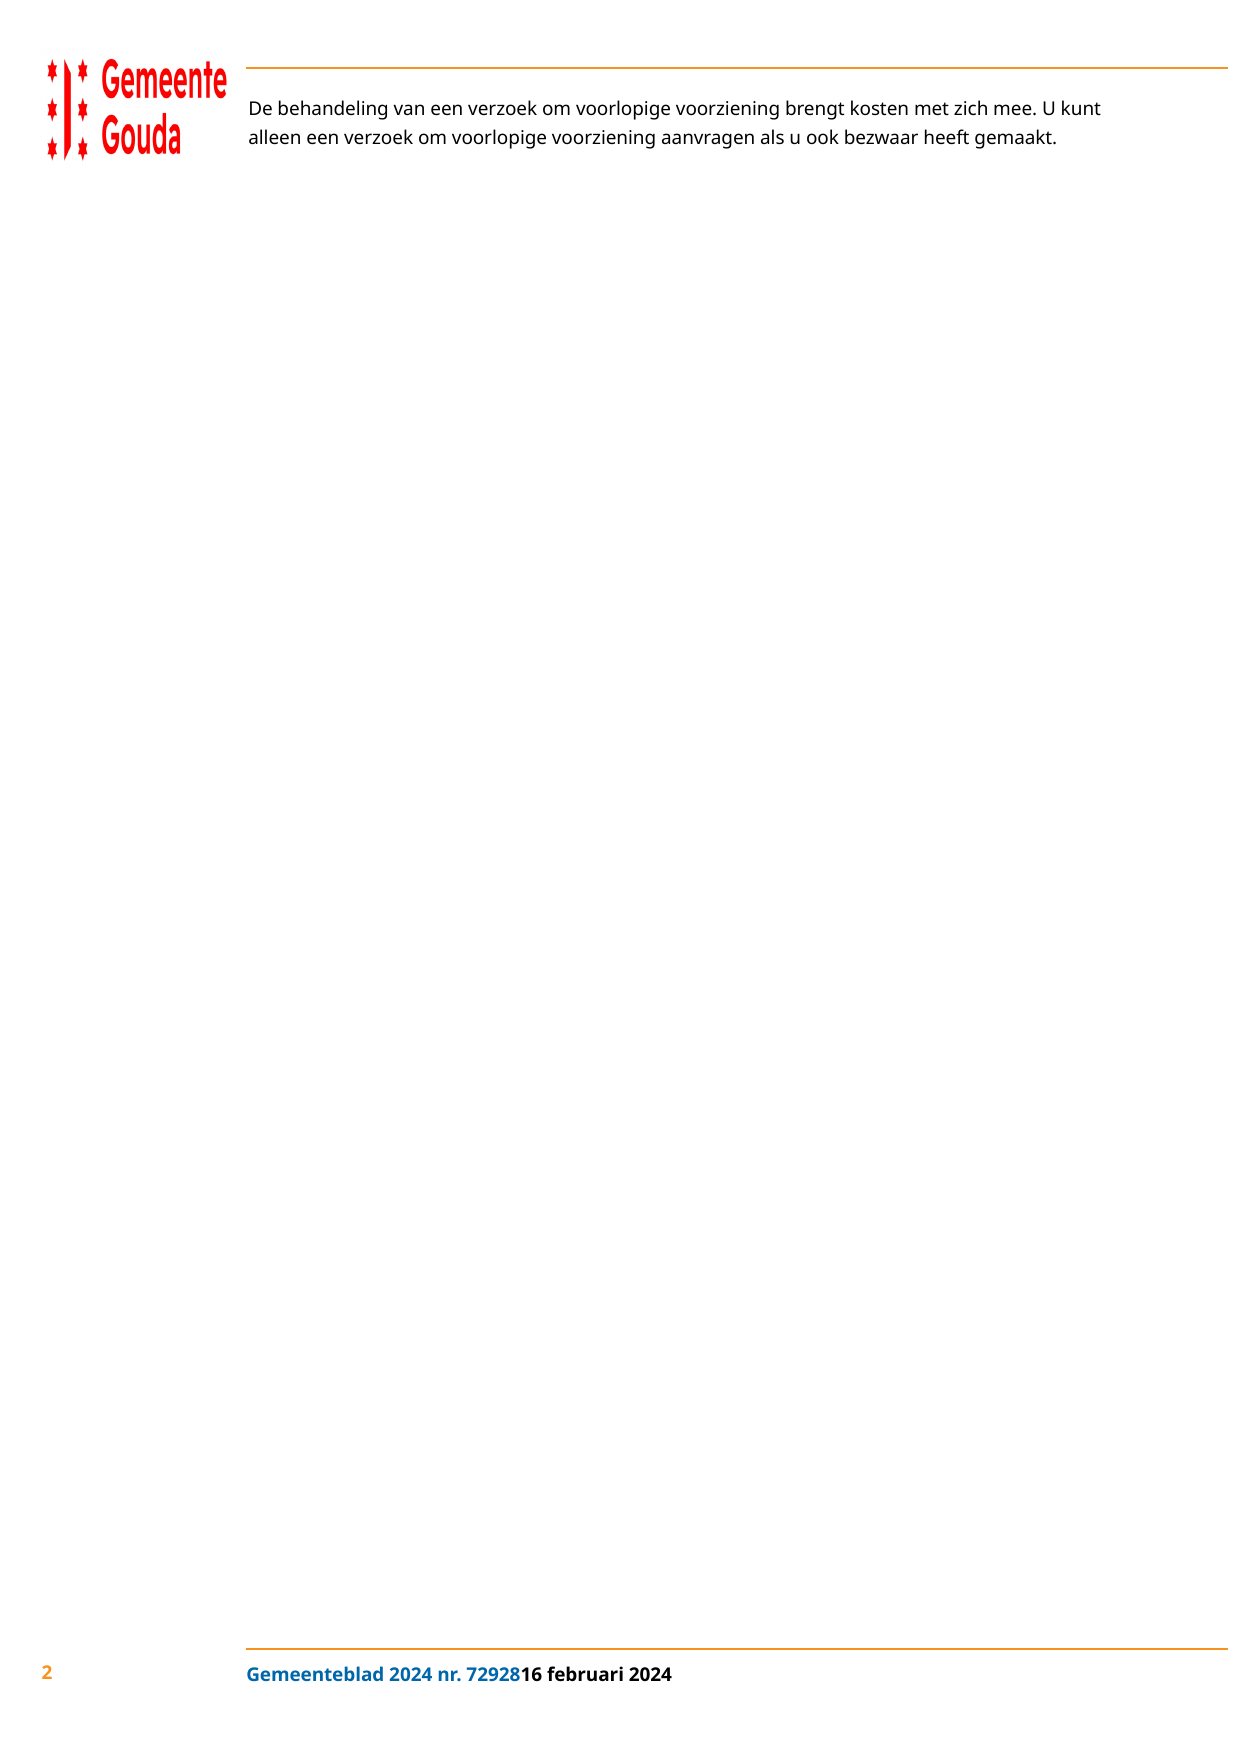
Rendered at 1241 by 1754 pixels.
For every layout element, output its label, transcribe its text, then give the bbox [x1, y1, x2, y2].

picture [41, 47, 231, 172]
text De behandeling van een verzoek om voorlopige voorziening brengt kosten met zich mee. U kunt alleen een verzoek om voorlopige voorziening aanvragen als u ook bezwaar heeft gemaakt. [248, 95, 1152, 150]
